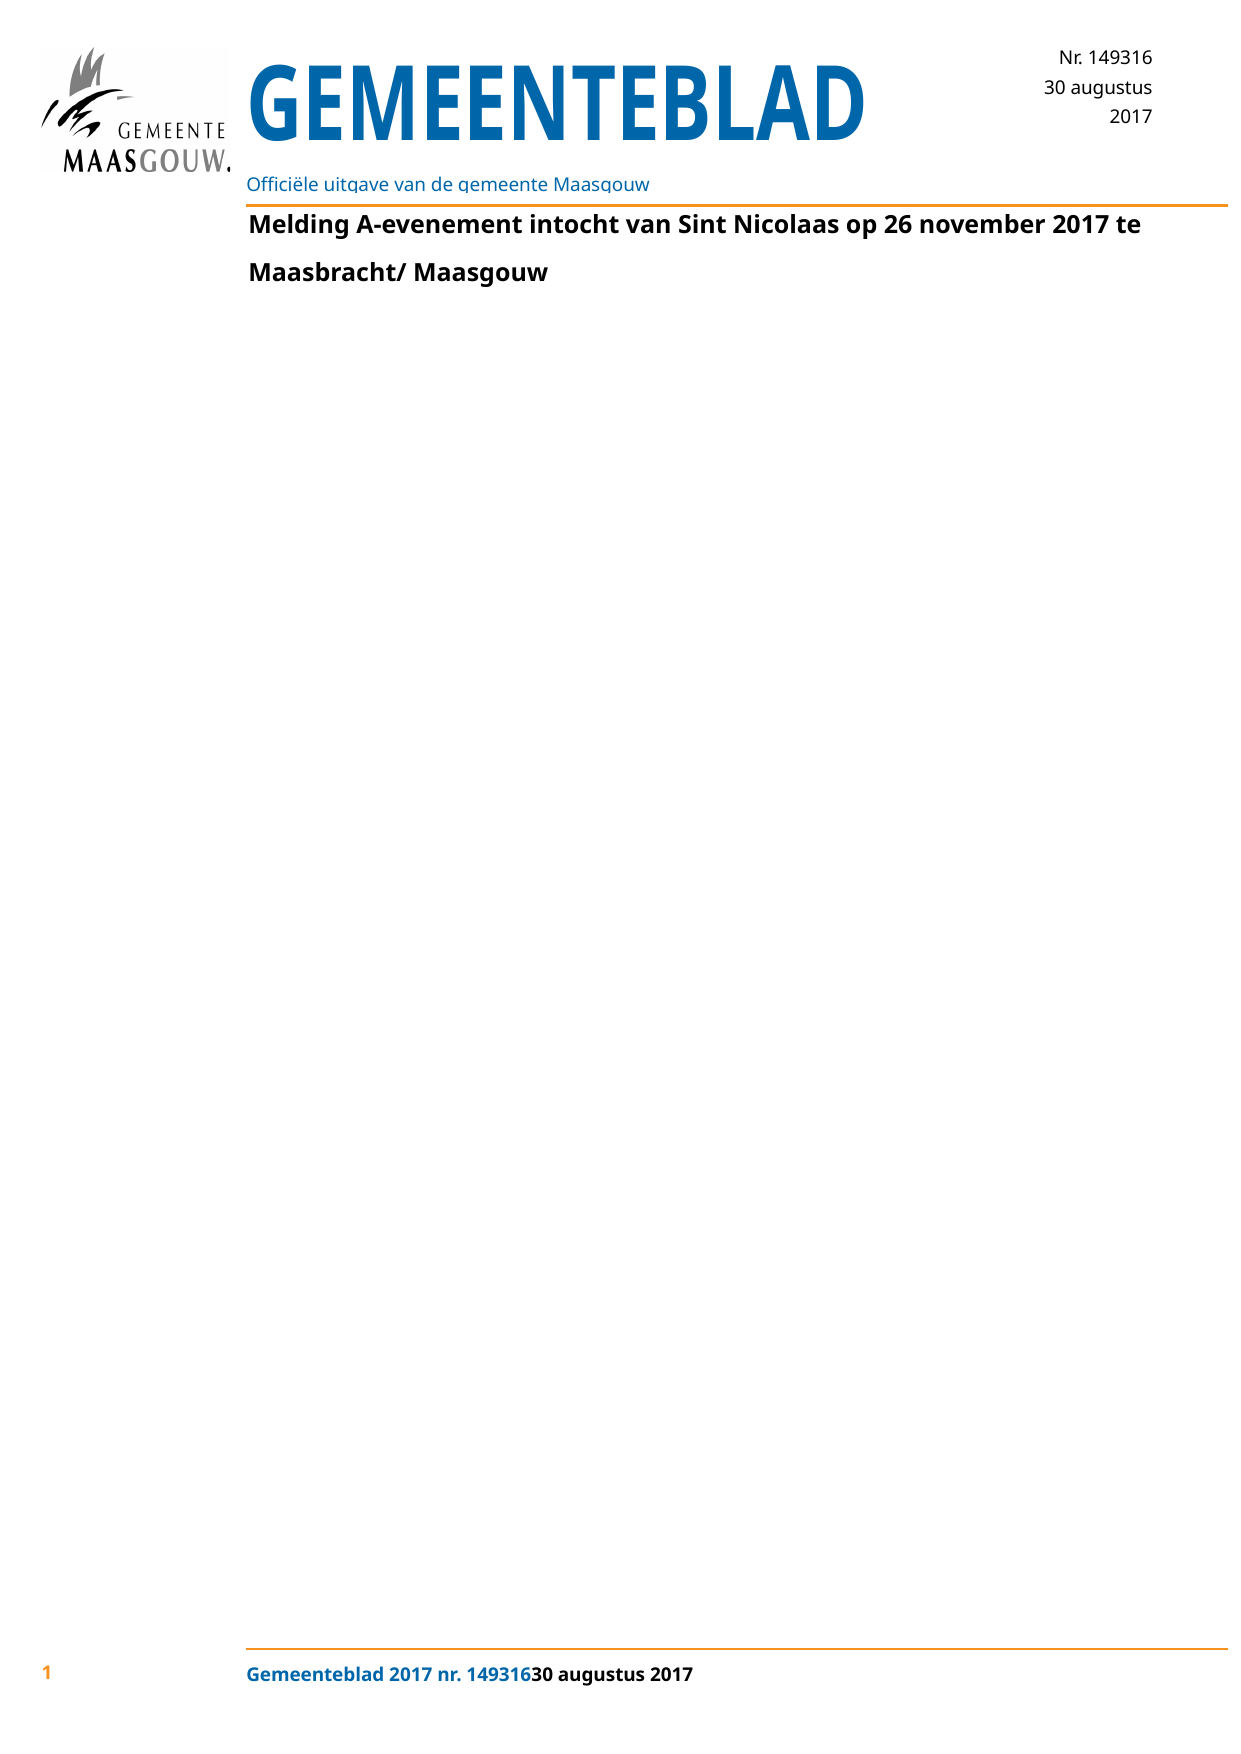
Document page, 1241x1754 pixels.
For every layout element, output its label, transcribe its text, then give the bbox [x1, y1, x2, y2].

picture [41, 47, 231, 172]
text Melding A-evenement intocht van Sint Nicolaas op 26 november 2017 te Maasbracht/ Maasgouw [248, 207, 1152, 288]
